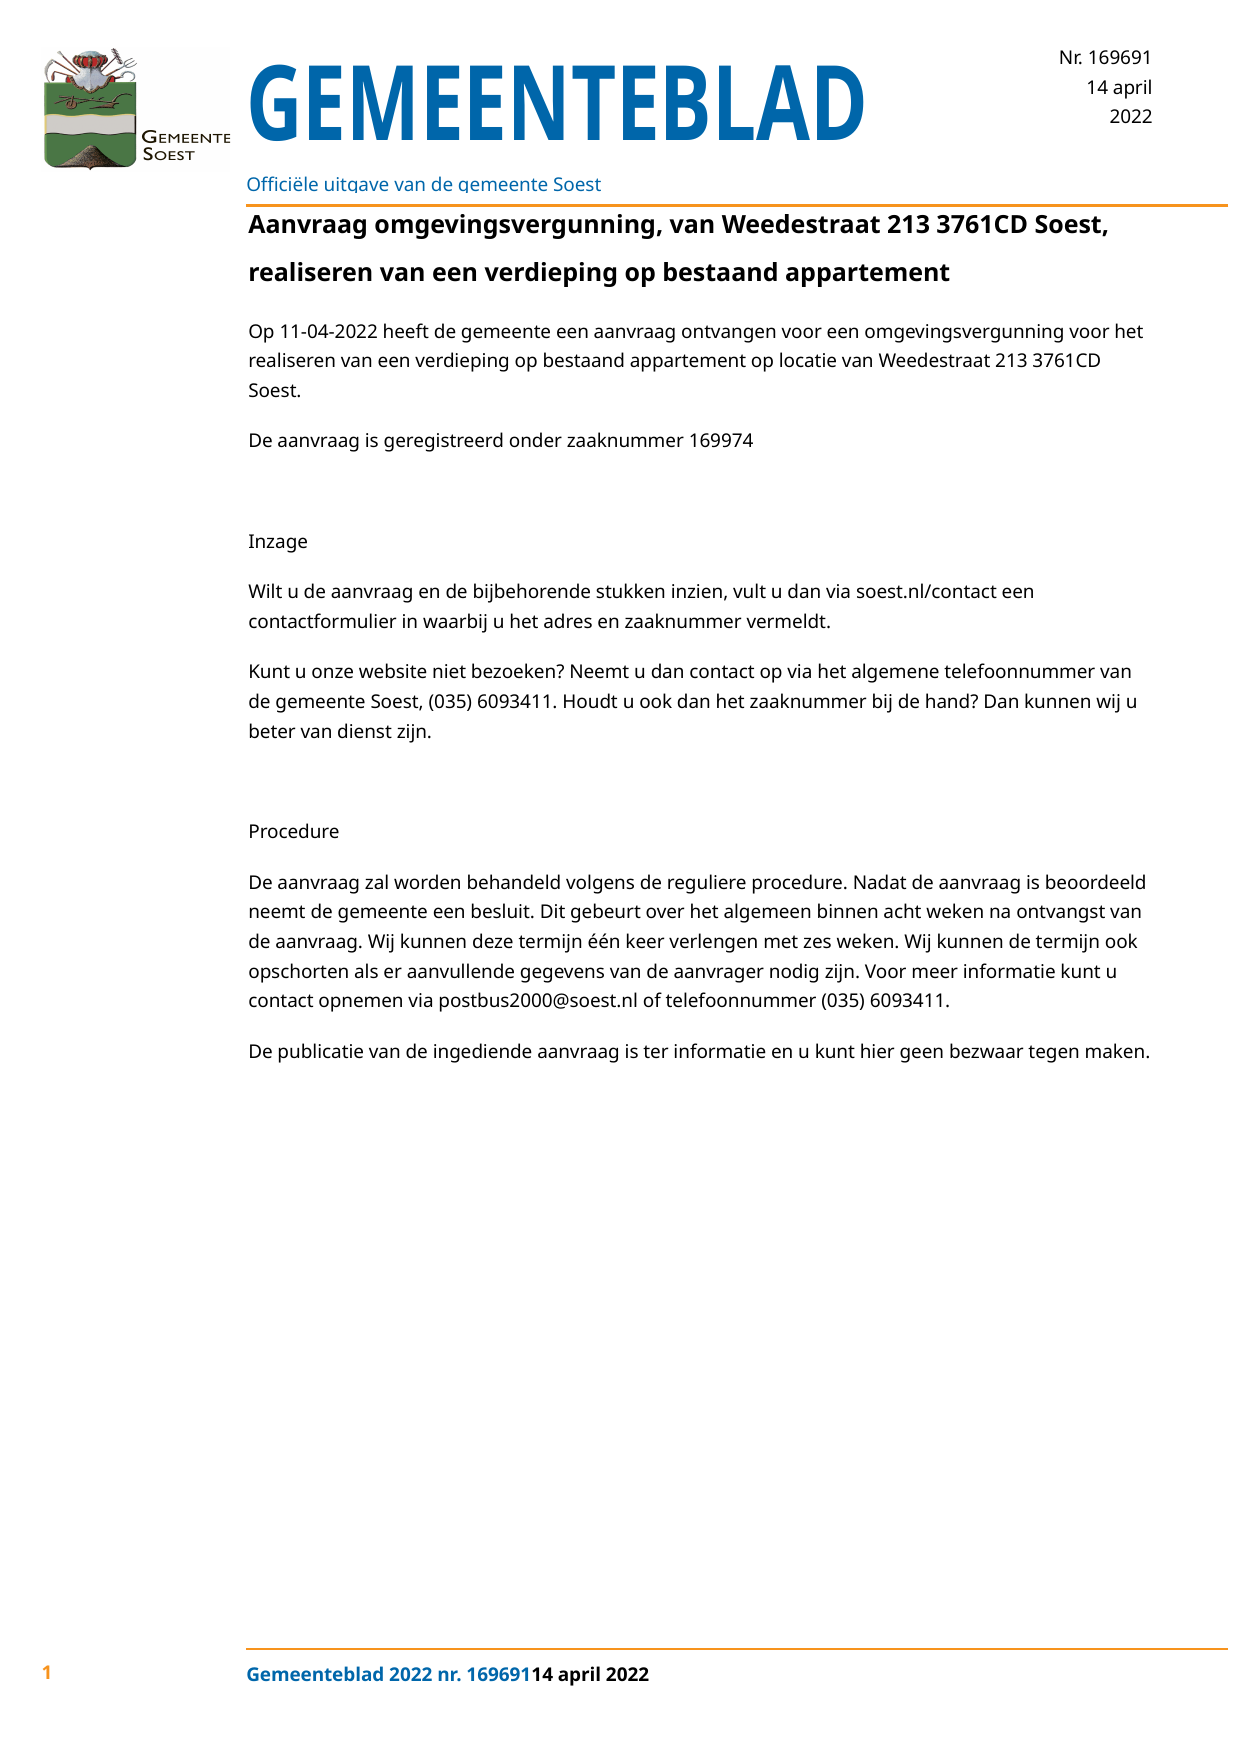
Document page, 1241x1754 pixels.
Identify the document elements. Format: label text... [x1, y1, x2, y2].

text De publicatie van de ingediende aanvraag is ter informatie en u kunt hier geen bezwaar tegen maken. [248, 1038, 1152, 1064]
text De aanvraag is geregistreerd onder zaaknummer 169974 [248, 427, 1152, 453]
picture [41, 47, 231, 172]
text Wilt u de aanvraag en de bijbehorende stukken inzien, vult u dan via soest.nl/contact een contactformulier in waarbij u het adres en zaaknummer vermeldt. [248, 579, 1152, 634]
text Procedure [248, 819, 1152, 844]
text Inzage [248, 528, 1152, 554]
text De aanvraag zal worden behandeld volgens de reguliere procedure. Nadat de aanvraag is beoordeeld neemt de gemeente een besluit. Dit gebeurt over het algemeen binnen acht weken na ontvangst van de aanvraag. Wij kunnen deze termijn één keer verlengen met zes weken. Wij kunnen de termijn ook opschorten als er aanvullende gegevens van de aanvrager nodig zijn. Voor meer informatie kunt u contact opnemen via postbus2000@soest.nl of telefoonnummer (035) 6093411. [248, 869, 1152, 1013]
text Aanvraag omgevingsvergunning, van Weedestraat 213 3761CD Soest, realiseren van een verdieping op bestaand appartement [248, 207, 1152, 288]
text Op 11-04-2022 heeft de gemeente een aanvraag ontvangen voor een omgevingsvergunning voor het realiseren van een verdieping op bestaand appartement op locatie van Weedestraat 213 3761CD Soest. [248, 318, 1152, 403]
text Kunt u onze website niet bezoeken? Neemt u dan contact op via het algemene telefoonnummer van de gemeente Soest, (035) 6093411. Houdt u ook dan het zaaknummer bij de hand? Dan kunnen wij u beter van dienst zijn. [248, 659, 1152, 744]
